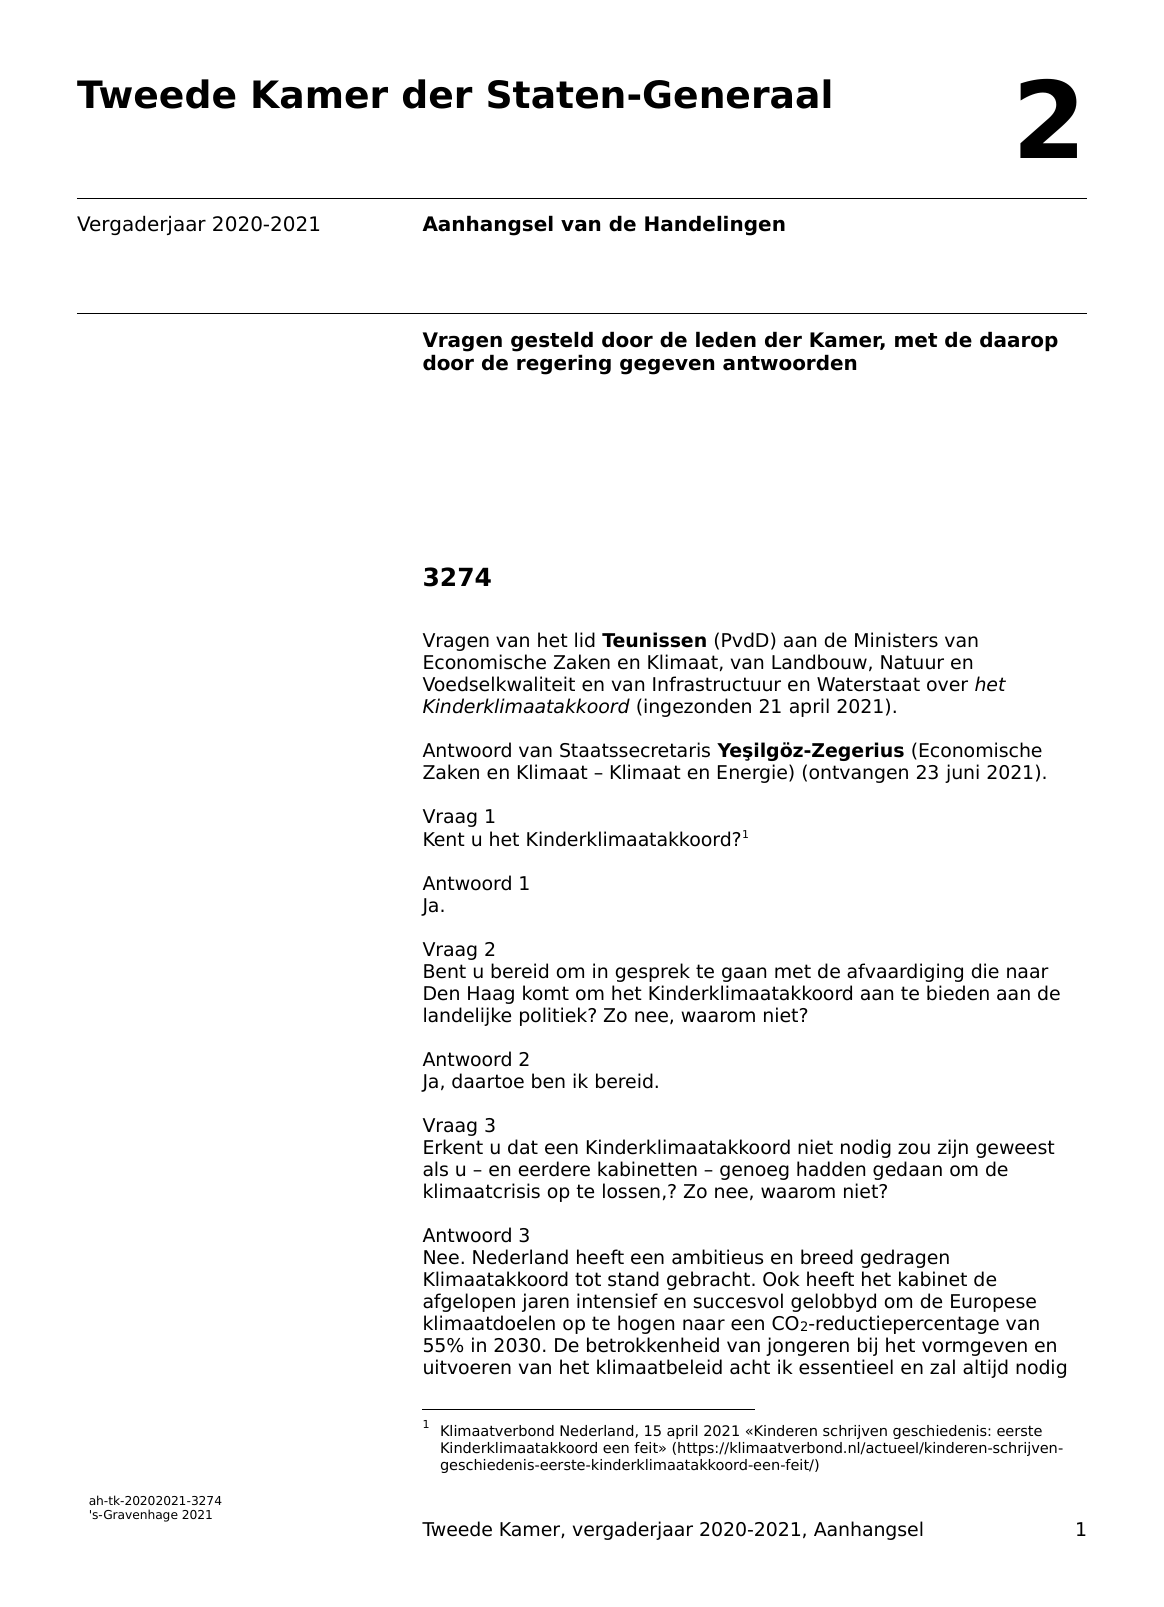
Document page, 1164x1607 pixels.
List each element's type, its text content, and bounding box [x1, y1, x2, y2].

text Ja, daartoe ben ik bereid. [422, 1071, 1087, 1093]
text ah-tk-20202021-3274 [88, 1494, 323, 1508]
text Erkent u dat een Kinderklimaatakkoord niet nodig zou zijn geweest als u – en eerdere kabinetten – genoeg hadden gedaan om de klimaatcrisis op te lossen,? Zo nee, waarom niet? [422, 1137, 1087, 1203]
text Vraag 3 [422, 1115, 1087, 1137]
text Bent u bereid om in gesprek te gaan met de afvaardiging die naar Den Haag komt om het Kinderklimaatakkoord aan te bieden aan de landelijke politiek? Zo nee, waarom niet? [422, 961, 1087, 1027]
table_cell Vragen gesteld door de leden der Kamer, met de daarop door de regering gegeven antwoorden [422, 314, 1087, 375]
text Ja. [422, 894, 1087, 917]
table_cell [77, 314, 422, 375]
text Klimaatverbond Nederland, 15 april 2021 «Kinderen schrijven geschiedenis: eerste Kinderklimaatakkoord een feit» (https://klimaatverbond.nl/actueel/kinderen-schrijven-geschiedenis-eerste-kinderklimaatakkoord-een-feit/) [422, 1418, 1087, 1474]
text 3274 [422, 563, 1087, 592]
text Antwoord 3 [422, 1225, 1087, 1247]
text Vraag 1 [422, 806, 1087, 828]
text Kent u het Kinderklimaatakkoord? [422, 828, 1087, 850]
text 's-Gravenhage 2021 [88, 1508, 323, 1522]
table_header Tweede Kamer der Staten-Generaal [77, 59, 886, 198]
table_header 2 [886, 59, 1087, 198]
text Antwoord van Staatssecretaris Yeşilgöz-Zegerius (Economische Zaken en Klimaat – Klimaat en Energie) (ontvangen 23 juni 2021). [422, 740, 1087, 784]
text Nee. Nederland heeft een ambitieus en breed gedragen Klimaatakkoord tot stand gebracht. Ook heeft het kabinet de afgelopen jaren intensief en succesvol gelobbyd om de Europese klimaatdoelen op te hogen naar een CO2-reductiepercentage van 55% in 2030. De betrokkenheid van jongeren bij het vormgeven en uitvoeren van het klimaatbeleid acht ik essentieel en zal altijd nodig [422, 1247, 1087, 1379]
text Antwoord 1 [422, 873, 1087, 894]
text Vraag 2 [422, 939, 1087, 961]
table_cell Aanhangsel van de Handelingen [422, 199, 1087, 313]
text Antwoord 2 [422, 1049, 1087, 1071]
text Vragen van het lid Teunissen (PvdD) aan de Ministers van Economische Zaken en Klimaat, van Landbouw, Natuur en Voedselkwaliteit en van Infrastructuur en Waterstaat over het Kinderklimaatakkoord (ingezonden 21 april 2021). [422, 630, 1087, 718]
table_cell Vergaderjaar 2020-2021 [77, 199, 422, 313]
